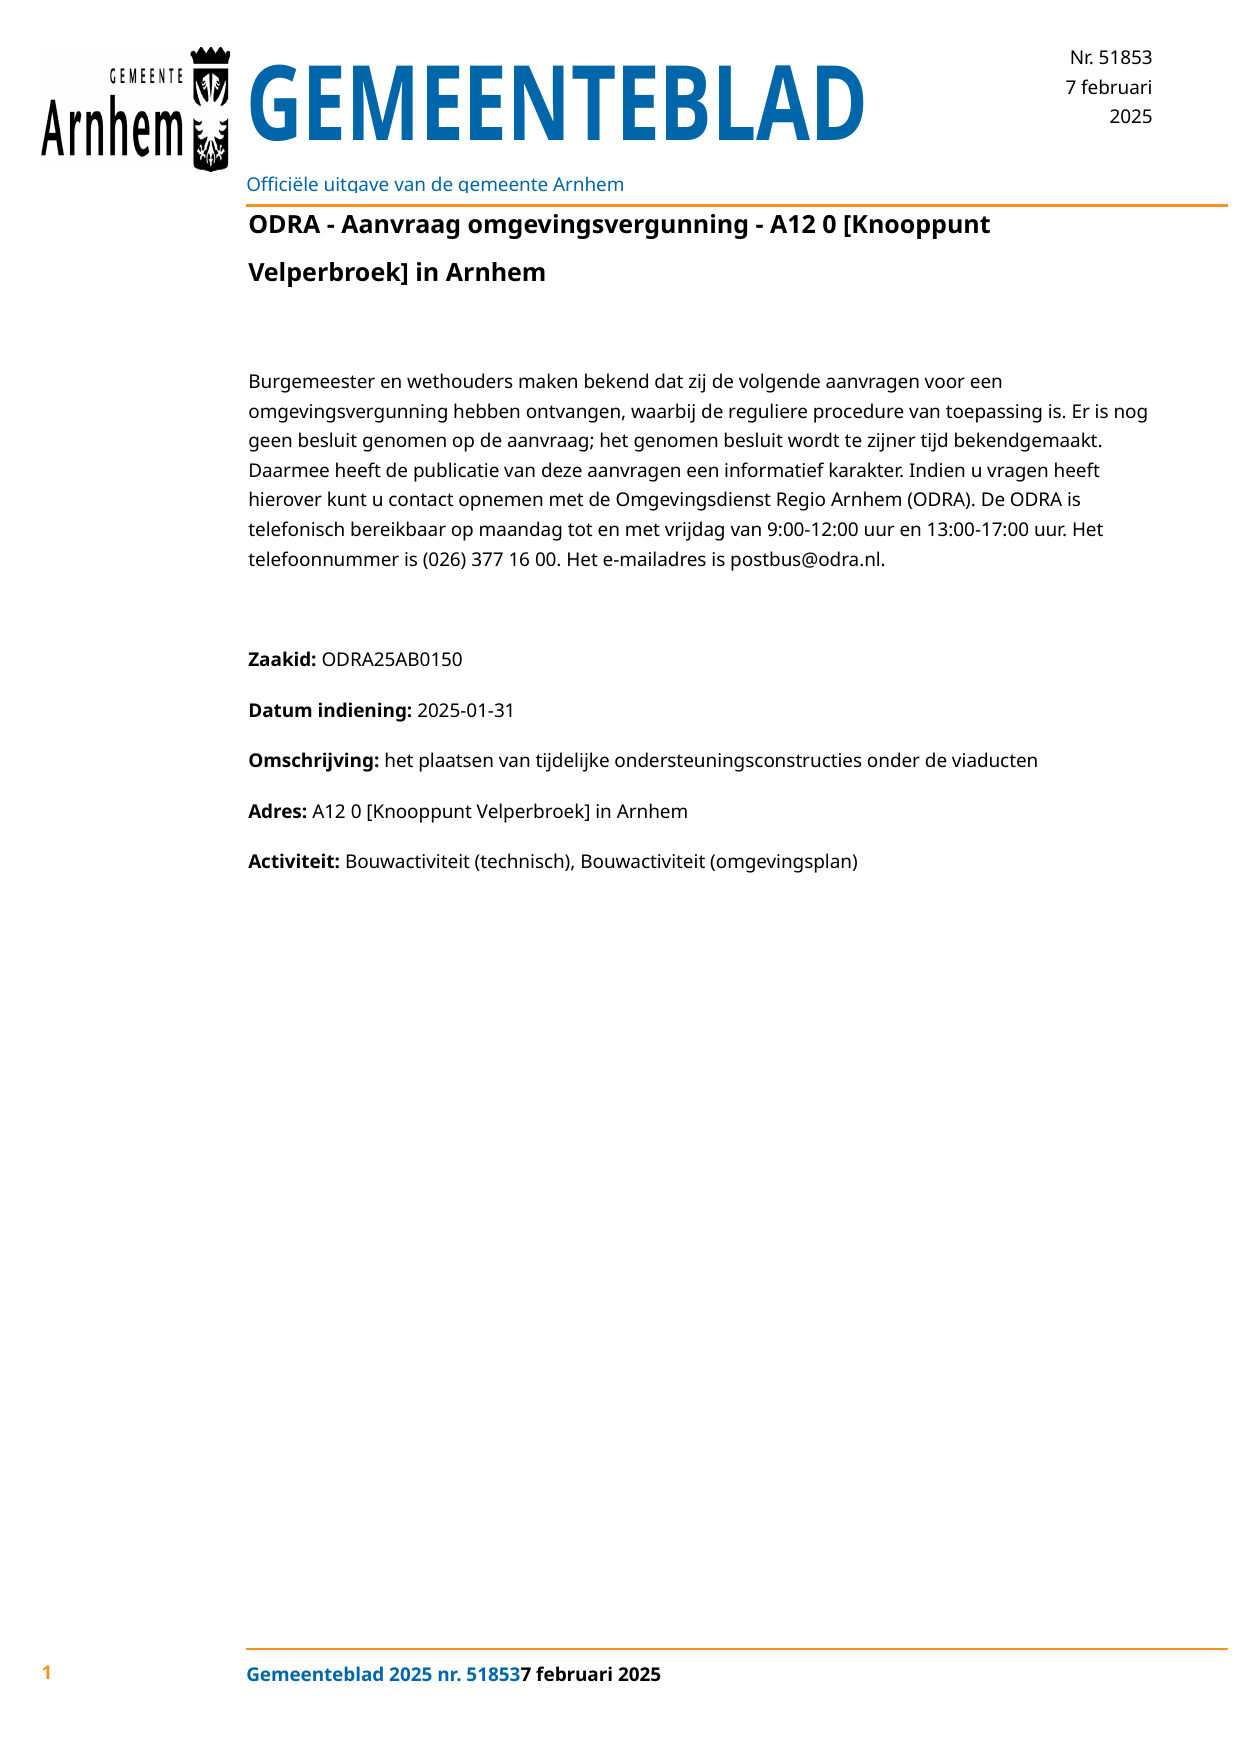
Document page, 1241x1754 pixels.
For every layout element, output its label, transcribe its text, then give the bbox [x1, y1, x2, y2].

text Burgemeester en wethouders maken bekend dat zij de volgende aanvragen voor een omgevingsvergunning hebben ontvangen, waarbij de reguliere procedure van toepassing is. Er is nog geen besluit genomen op de aanvraag; het genomen besluit wordt te zijner tijd bekendgemaakt. Daarmee heeft de publicatie van deze aanvragen een informatief karakter. Indien u vragen heeft hierover kunt u contact opnemen met de Omgevingsdienst Regio Arnhem (ODRA). De ODRA is telefonisch bereikbaar op maandag tot en met vrijdag van 9:00-12:00 uur en 13:00-17:00 uur. Het telefoonnummer is (026) 377 16 00. Het e-mailadres is postbus@odra.nl. [248, 368, 1152, 572]
picture [41, 47, 231, 172]
text ODRA - Aanvraag omgevingsvergunning - A12 0 [Knooppunt Velperbroek] in Arnhem [248, 207, 1152, 288]
text Datum indiening: 2025-01-31 [248, 697, 1152, 723]
text Adres: A12 0 [Knooppunt Velperbroek] in Arnhem [248, 798, 1152, 824]
text Activiteit: Bouwactiviteit (technisch), Bouwactiviteit (omgevingsplan) [248, 848, 1152, 874]
text Zaakid: ODRA25AB0150 [248, 647, 1152, 672]
text Omschrijving: het plaatsen van tijdelijke ondersteuningsconstructies onder de viaducten [248, 747, 1152, 773]
